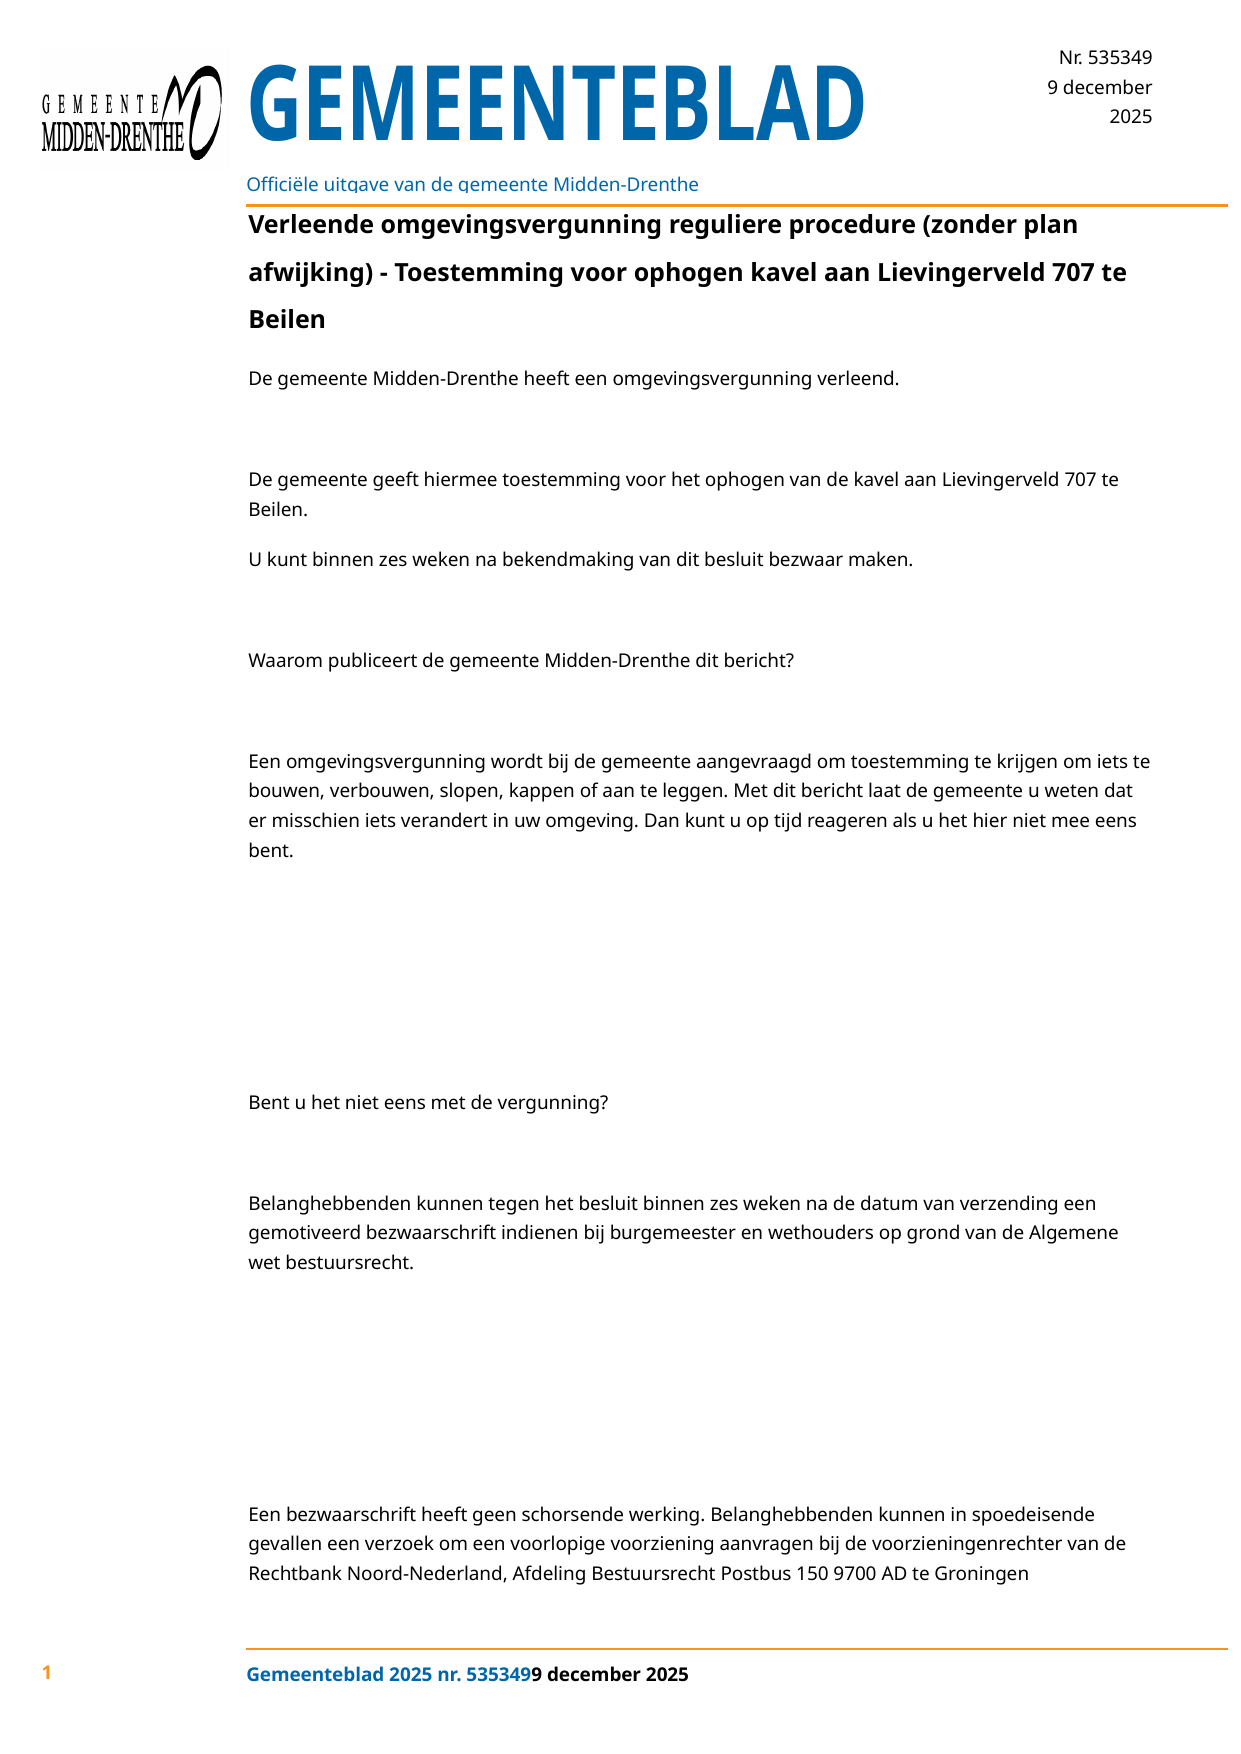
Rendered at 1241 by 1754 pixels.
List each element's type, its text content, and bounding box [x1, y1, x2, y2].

picture [41, 47, 231, 172]
text Een bezwaarschrift heeft geen schorsende werking. Belanghebbenden kunnen in spoedeisende gevallen een verzoek om een voorlopige voorziening aanvragen bij de voorzieningenrechter van de Rechtbank Noord-Nederland, Afdeling Bestuursrecht Postbus 150 9700 AD te Groningen [248, 1501, 1152, 1586]
text Een omgevingsvergunning wordt bij de gemeente aangevraagd om toestemming te krijgen om iets te bouwen, verbouwen, slopen, kappen of aan te leggen. Met dit bericht laat de gemeente u weten dat er misschien iets verandert in uw omgeving. Dan kunt u op tijd reageren als u het hier niet mee eens bent. [248, 748, 1152, 862]
text Waarom publiceert de gemeente Midden-Drenthe dit bericht? [248, 647, 1152, 673]
text De gemeente Midden-Drenthe heeft een omgevingsvergunning verleend. [248, 366, 1152, 391]
text De gemeente geeft hiermee toestemming voor het ophogen van de kavel aan Lievingerveld 707 te Beilen. [248, 466, 1152, 522]
text Verleende omgevingsvergunning reguliere procedure (zonder plan afwijking) - Toestemming voor ophogen kavel aan Lievingerveld 707 te Beilen [248, 207, 1152, 336]
text Belanghebbenden kunnen tegen het besluit binnen zes weken na de datum van verzending een gemotiveerd bezwaarschrift indienen bij burgemeester en wethouders op grond van de Algemene wet bestuursrecht. [248, 1190, 1152, 1274]
text U kunt binnen zes weken na bekendmaking van dit besluit bezwaar maken. [248, 546, 1152, 572]
text Bent u het niet eens met de vergunning? [248, 1089, 1152, 1114]
